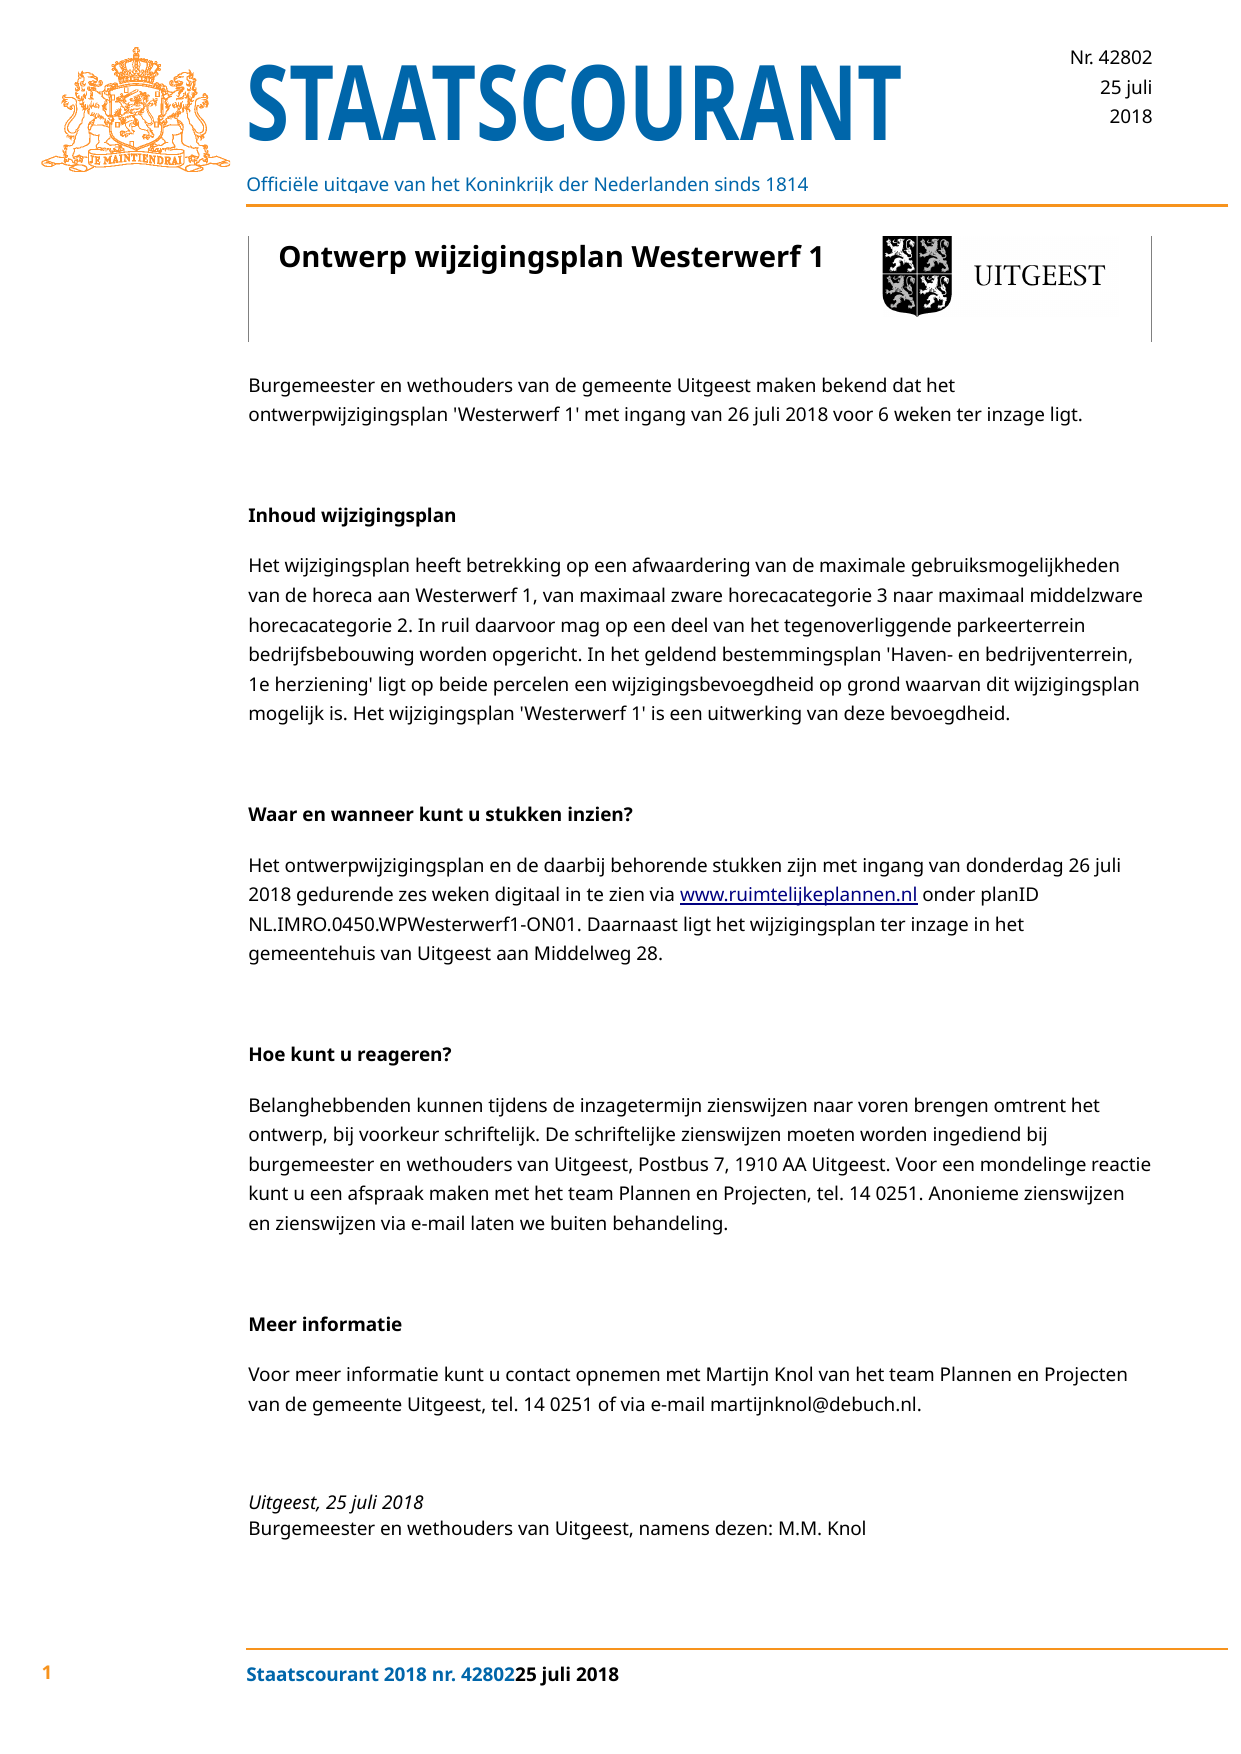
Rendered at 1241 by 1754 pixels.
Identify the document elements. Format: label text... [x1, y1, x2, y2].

text Het wijzigingsplan heeft betrekking op een afwaardering van de maximale gebruiksmogelijkheden van de horeca aan Westerwerf 1, van maximaal zware horecacategorie 3 naar maximaal middelzware horecacategorie 2. In ruil daarvoor mag op een deel van het tegenoverliggende parkeerterrein bedrijfsbebouwing worden opgericht. In het geldend bestemmingsplan 'Haven- en bedrijventerrein, 1e herziening' ligt op beide percelen een wijzigingsbevoegdheid op grond waarvan dit wijzigingsplan mogelijk is. Het wijzigingsplan 'Westerwerf 1' is een uitwerking van deze bevoegdheid. [248, 553, 1152, 726]
text Burgemeester en wethouders van Uitgeest, namens dezen: M.M. Knol [248, 1515, 1152, 1541]
text Voor meer informatie kunt u contact opnemen met Martijn Knol van het team Plannen en Projecten van de gemeente Uitgeest, tel. 14 0251 of via e-mail martijnknol@debuch.nl. [248, 1361, 1152, 1417]
text Meer informatie [248, 1311, 1152, 1337]
text Burgemeester en wethouders van de gemeente Uitgeest maken bekend dat het ontwerpwijzigingsplan 'Westerwerf 1' met ingang van 26 juli 2018 voor 6 weken ter inzage ligt. [248, 372, 1152, 427]
text Belanghebbenden kunnen tijdens de inzagetermijn zienswijzen naar voren brengen omtrent het ontwerp, bij voorkeur schriftelijk. De schriftelijke zienswijzen moeten worden ingediend bij burgemeester en wethouders van Uitgeest, Postbus 7, 1910 AA Uitgeest. Voor een mondelinge reactie kunt u een afspraak maken met het team Plannen en Projecten, tel. 14 0251. Anonieme zienswijzen en zienswijzen via e-mail laten we buiten behandeling. [248, 1092, 1152, 1236]
text Hoe kunt u reageren? [248, 1041, 1152, 1067]
text Het ontwerpwijzigingsplan en de daarbij behorende stukken zijn met ingang van donderdag 26 juli 2018 gedurende zes weken digitaal in te zien via www.ruimtelijkeplannen.nl onder planID NL.IMRO.0450.WPWesterwerf1-ON01. Daarnaast ligt het wijzigingsplan ter inzage in het gemeentehuis van Uitgeest aan Middelweg 28. [248, 852, 1152, 966]
text Waar en wanneer kunt u stukken inzien? [248, 801, 1152, 827]
picture [882, 236, 1119, 317]
picture [41, 47, 231, 172]
table_header [850, 236, 1151, 342]
table_header Ontwerp wijzigingsplan Westerwerf 1 [249, 236, 850, 342]
text Inhoud wijzigingsplan [248, 502, 1152, 528]
text Uitgeest, 25 juli 2018 [248, 1489, 1152, 1515]
